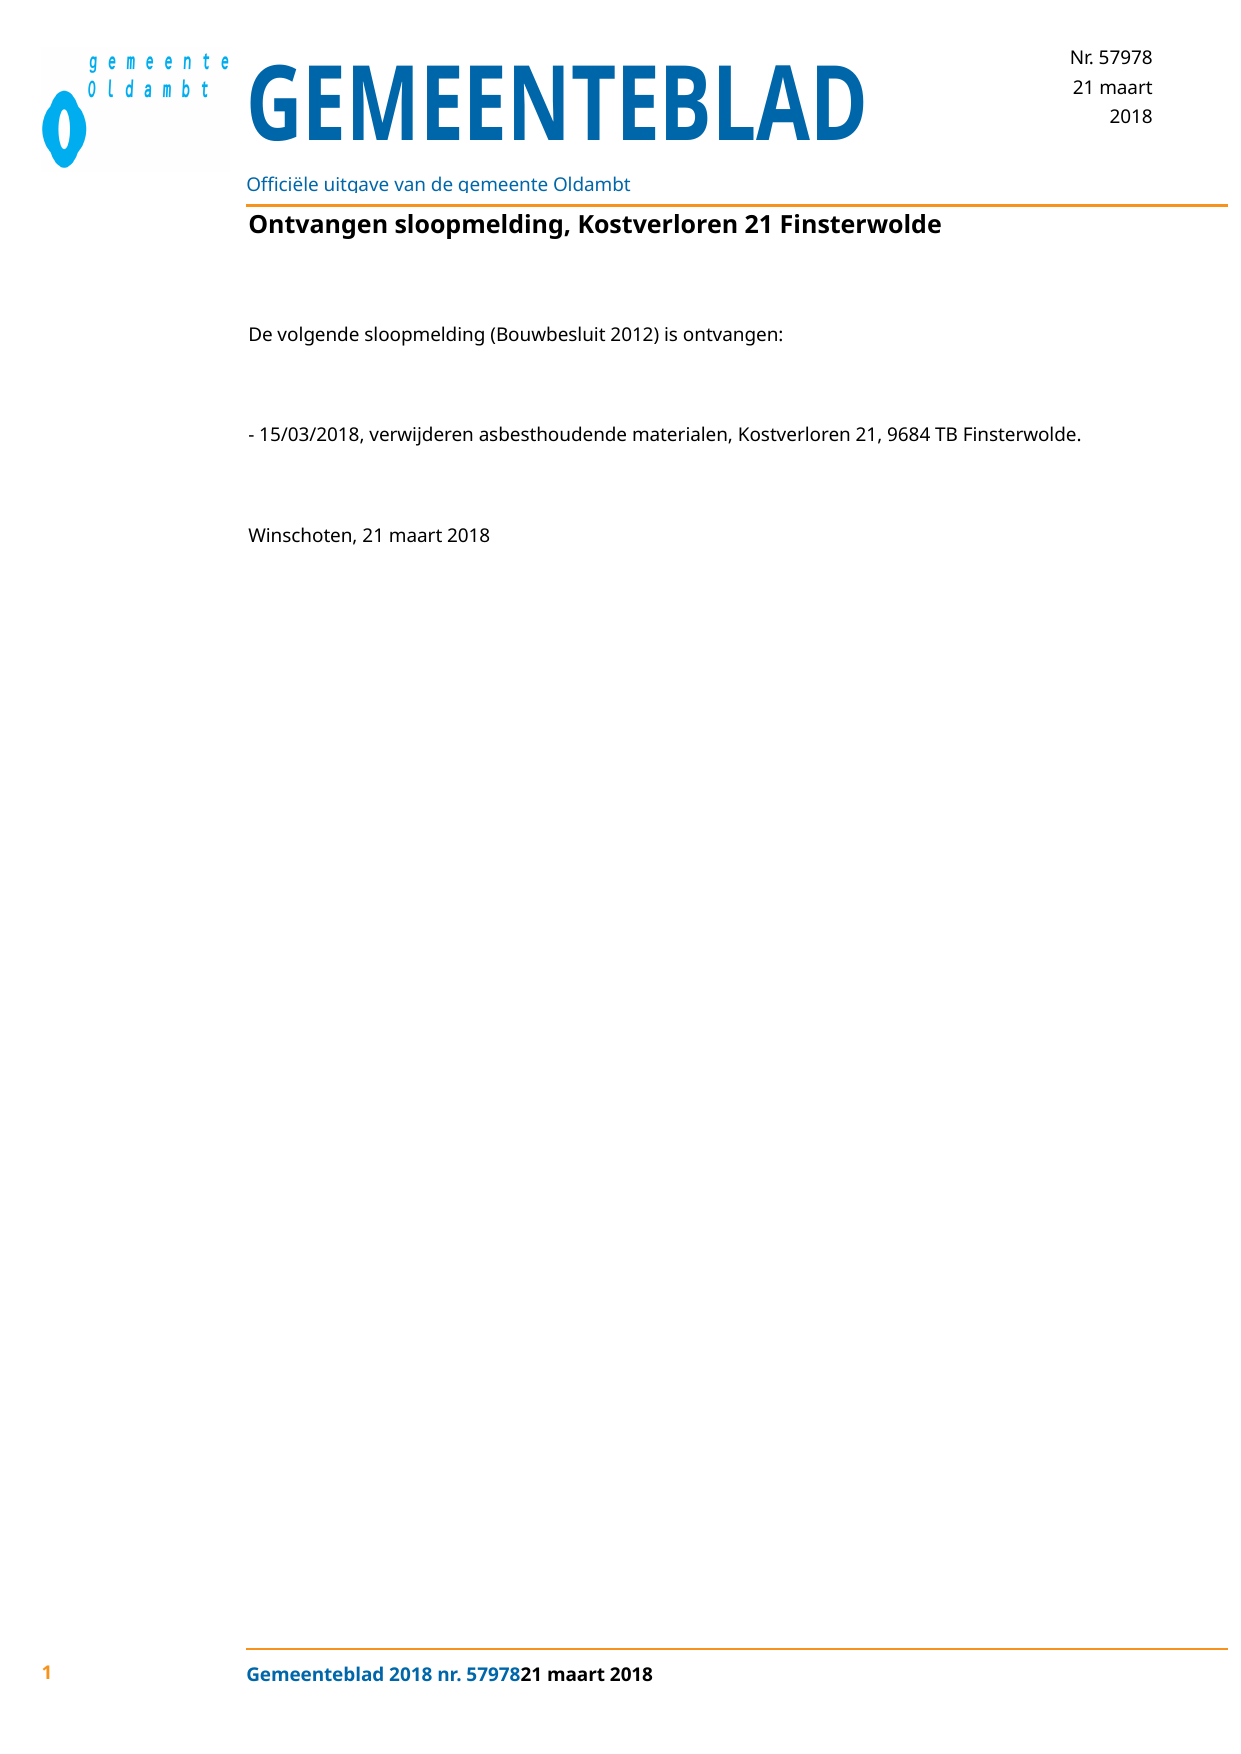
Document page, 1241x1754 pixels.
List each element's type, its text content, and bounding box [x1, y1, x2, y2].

text Winschoten, 21 maart 2018 [248, 522, 1152, 548]
text De volgende sloopmelding (Bouwbesluit 2012) is ontvangen: [248, 321, 1152, 346]
text Ontvangen sloopmelding, Kostverloren 21 Finsterwolde [248, 207, 1152, 241]
picture [41, 47, 231, 172]
text - 15/03/2018, verwijderen asbesthoudende materialen, Kostverloren 21, 9684 TB Finsterwolde. [248, 422, 1152, 447]
